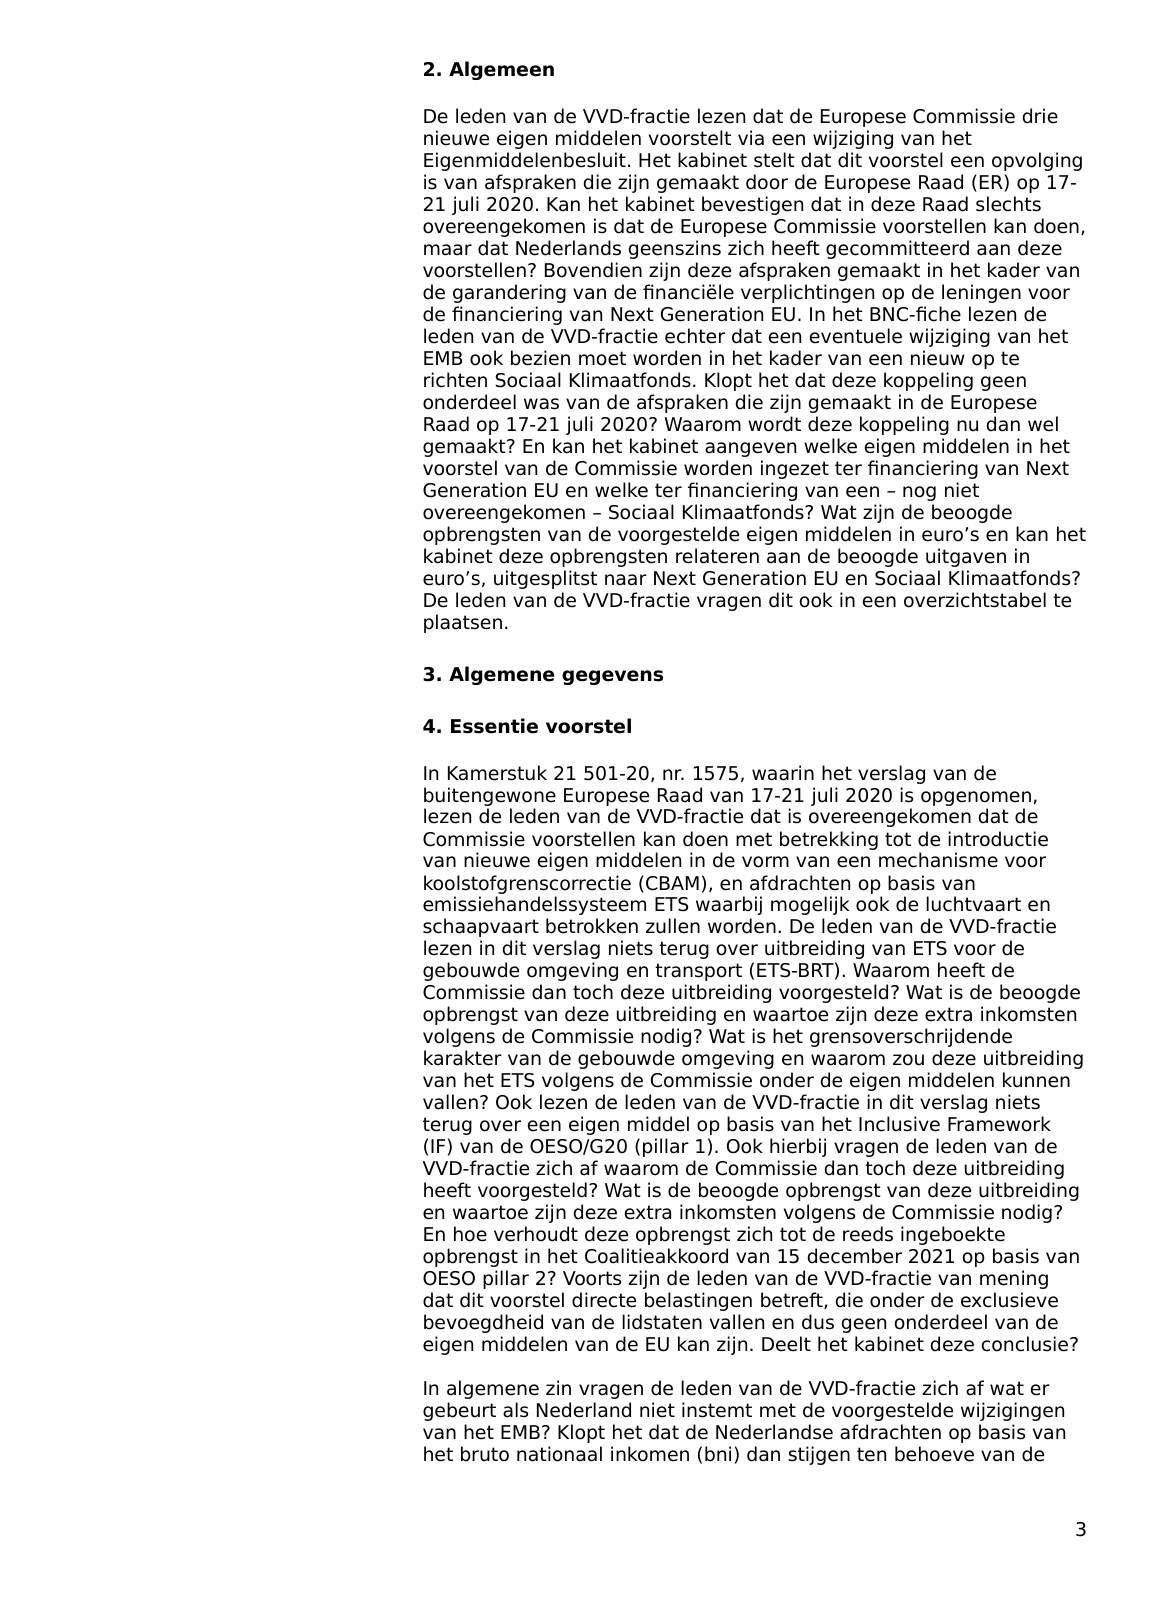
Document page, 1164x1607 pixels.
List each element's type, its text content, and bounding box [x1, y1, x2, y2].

subtitle 2. Algemeen [422, 59, 1087, 81]
subtitle 4. Essentie voorstel [422, 716, 1087, 737]
subtitle 3. Algemene gegevens [422, 663, 1087, 686]
text In Kamerstuk 21 501-20, nr. 1575, waarin het verslag van de buitengewone Europese Raad van 17-21 juli 2020 is opgenomen, lezen de leden van de VVD-fractie dat is overeengekomen dat de Commissie voorstellen kan doen met betrekking tot de introductie van nieuwe eigen middelen in de vorm van een mechanisme voor koolstofgrenscorrectie (CBAM), en afdrachten op basis van emissiehandelssysteem ETS waarbij mogelijk ook de luchtvaart en schaapvaart betrokken zullen worden. De leden van de VVD-fractie lezen in dit verslag niets terug over uitbreiding van ETS voor de gebouwde omgeving en transport (ETS-BRT). Waarom heeft de Commissie dan toch deze uitbreiding voorgesteld? Wat is de beoogde opbrengst van deze uitbreiding en waartoe zijn deze extra inkomsten volgens de Commissie nodig? Wat is het grensoverschrijdende karakter van de gebouwde omgeving en waarom zou deze uitbreiding van het ETS volgens de Commissie onder de eigen middelen kunnen vallen? Ook lezen de leden van de VVD-fractie in dit verslag niets terug over een eigen middel op basis van het Inclusive Framework (IF) van de OESO/G20 (pillar 1). Ook hierbij vragen de leden van de VVD-fractie zich af waarom de Commissie dan toch deze uitbreiding heeft voorgesteld? Wat is de beoogde opbrengst van deze uitbreiding en waartoe zijn deze extra inkomsten volgens de Commissie nodig? En hoe verhoudt deze opbrengst zich tot de reeds ingeboekte opbrengst in het Coalitieakkoord van 15 december 2021 op basis van OESO pillar 2? Voorts zijn de leden van de VVD-fractie van mening dat dit voorstel directe belastingen betreft, die onder de exclusieve bevoegdheid van de lidstaten vallen en dus geen onderdeel van de eigen middelen van de EU kan zijn. Deelt het kabinet deze conclusie? [422, 762, 1087, 1356]
text De leden van de VVD-fractie lezen dat de Europese Commissie drie nieuwe eigen middelen voorstelt via een wijziging van het Eigenmiddelenbesluit. Het kabinet stelt dat dit voorstel een opvolging is van afspraken die zijn gemaakt door de Europese Raad (ER) op 17-21 juli 2020. Kan het kabinet bevestigen dat in deze Raad slechts overeengekomen is dat de Europese Commissie voorstellen kan doen, maar dat Nederlands geenszins zich heeft gecommitteerd aan deze voorstellen? Bovendien zijn deze afspraken gemaakt in het kader van de garandering van de financiële verplichtingen op de leningen voor de financiering van Next Generation EU. In het BNC-fiche lezen de leden van de VVD-fractie echter dat een eventuele wijziging van het EMB ook bezien moet worden in het kader van een nieuw op te richten Sociaal Klimaatfonds. Klopt het dat deze koppeling geen onderdeel was van de afspraken die zijn gemaakt in de Europese Raad op 17-21 juli 2020? Waarom wordt deze koppeling nu dan wel gemaakt? En kan het kabinet aangeven welke eigen middelen in het voorstel van de Commissie worden ingezet ter financiering van Next Generation EU en welke ter financiering van een – nog niet overeengekomen – Sociaal Klimaatfonds? Wat zijn de beoogde opbrengsten van de voorgestelde eigen middelen in euro’s en kan het kabinet deze opbrengsten relateren aan de beoogde uitgaven in euro’s, uitgesplitst naar Next Generation EU en Sociaal Klimaatfonds? De leden van de VVD-fractie vragen dit ook in een overzichtstabel te plaatsen. [422, 106, 1087, 633]
text In algemene zin vragen de leden van de VVD-fractie zich af wat er gebeurt als Nederland niet instemt met de voorgestelde wijzigingen van het EMB? Klopt het dat de Nederlandse afdrachten op basis van het bruto nationaal inkomen (bni) dan stijgen ten behoeve van de [422, 1378, 1087, 1466]
